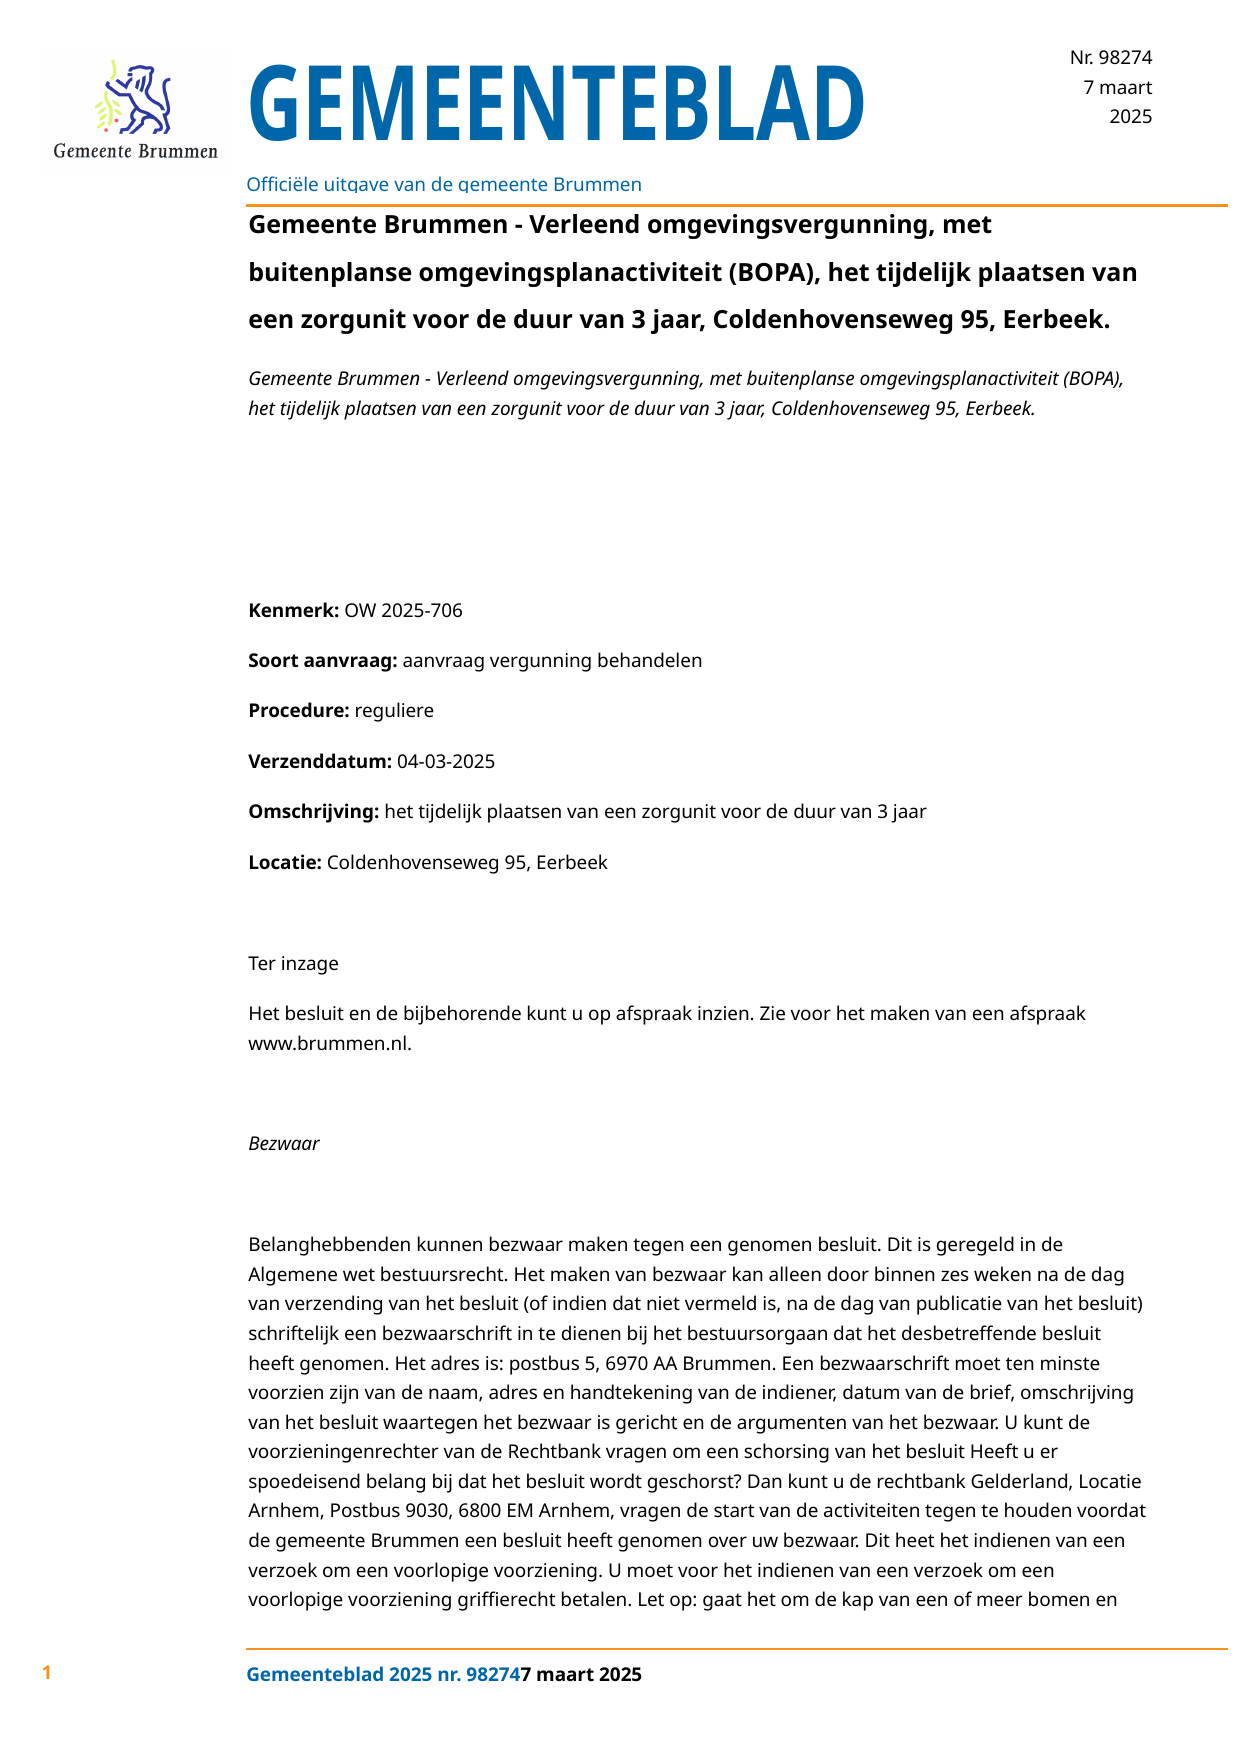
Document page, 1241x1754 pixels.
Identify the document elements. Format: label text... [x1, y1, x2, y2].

text Ter inzage [248, 950, 1152, 975]
text Omschrijving: het tijdelijk plaatsen van een zorgunit voor de duur van 3 jaar [248, 798, 1152, 824]
text Gemeente Brummen - Verleend omgevingsvergunning, met buitenplanse omgevingsplanactiviteit (BOPA), het tijdelijk plaatsen van een zorgunit voor de duur van 3 jaar, Coldenhovenseweg 95, Eerbeek. [248, 207, 1152, 336]
text Procedure: reguliere [248, 698, 1152, 723]
text Verzenddatum: 04-03-2025 [248, 748, 1152, 774]
text Het besluit en de bijbehorende kunt u op afspraak inzien. Zie voor het maken van een afspraak www.brummen.nl. [248, 1000, 1152, 1055]
text Belanghebbenden kunnen bezwaar maken tegen een genomen besluit. Dit is geregeld in de Algemene wet bestuursrecht. Het maken van bezwaar kan alleen door binnen zes weken na de dag van verzending van het besluit (of indien dat niet vermeld is, na de dag van publicatie van het besluit) schriftelijk een bezwaarschrift in te dienen bij het bestuursorgaan dat het desbetreffende besluit heeft genomen. Het adres is: postbus 5, 6970 AA Brummen. Een bezwaarschrift moet ten minste voorzien zijn van de naam, adres en handtekening van de indiener, datum van de brief, omschrijving van het besluit waartegen het bezwaar is gericht en de argumenten van het bezwaar. U kunt de voorzieningenrechter van de Rechtbank vragen om een schorsing van het besluit Heeft u er spoedeisend belang bij dat het besluit wordt geschorst? Dan kunt u de rechtbank Gelderland, Locatie Arnhem, Postbus 9030, 6800 EM Arnhem, vragen de start van de activiteiten tegen te houden voordat de gemeente Brummen een besluit heeft genomen over uw bezwaar. Dit heet het indienen van een verzoek om een voorlopige voorziening. U moet voor het indienen van een verzoek om een voorlopige voorziening griffierecht betalen. Let op: gaat het om de kap van een of meer bomen en [248, 1231, 1152, 1612]
text Soort aanvraag: aanvraag vergunning behandelen [248, 647, 1152, 673]
text Locatie: Coldenhovenseweg 95, Eerbeek [248, 849, 1152, 874]
picture [41, 47, 231, 172]
text Gemeente Brummen - Verleend omgevingsvergunning, met buitenplanse omgevingsplanactiviteit (BOPA), het tijdelijk plaatsen van een zorgunit voor de duur van 3 jaar, Coldenhovenseweg 95, Eerbeek. [248, 366, 1152, 421]
text Bezwaar [248, 1131, 1152, 1156]
text Kenmerk: OW 2025-706 [248, 597, 1152, 622]
